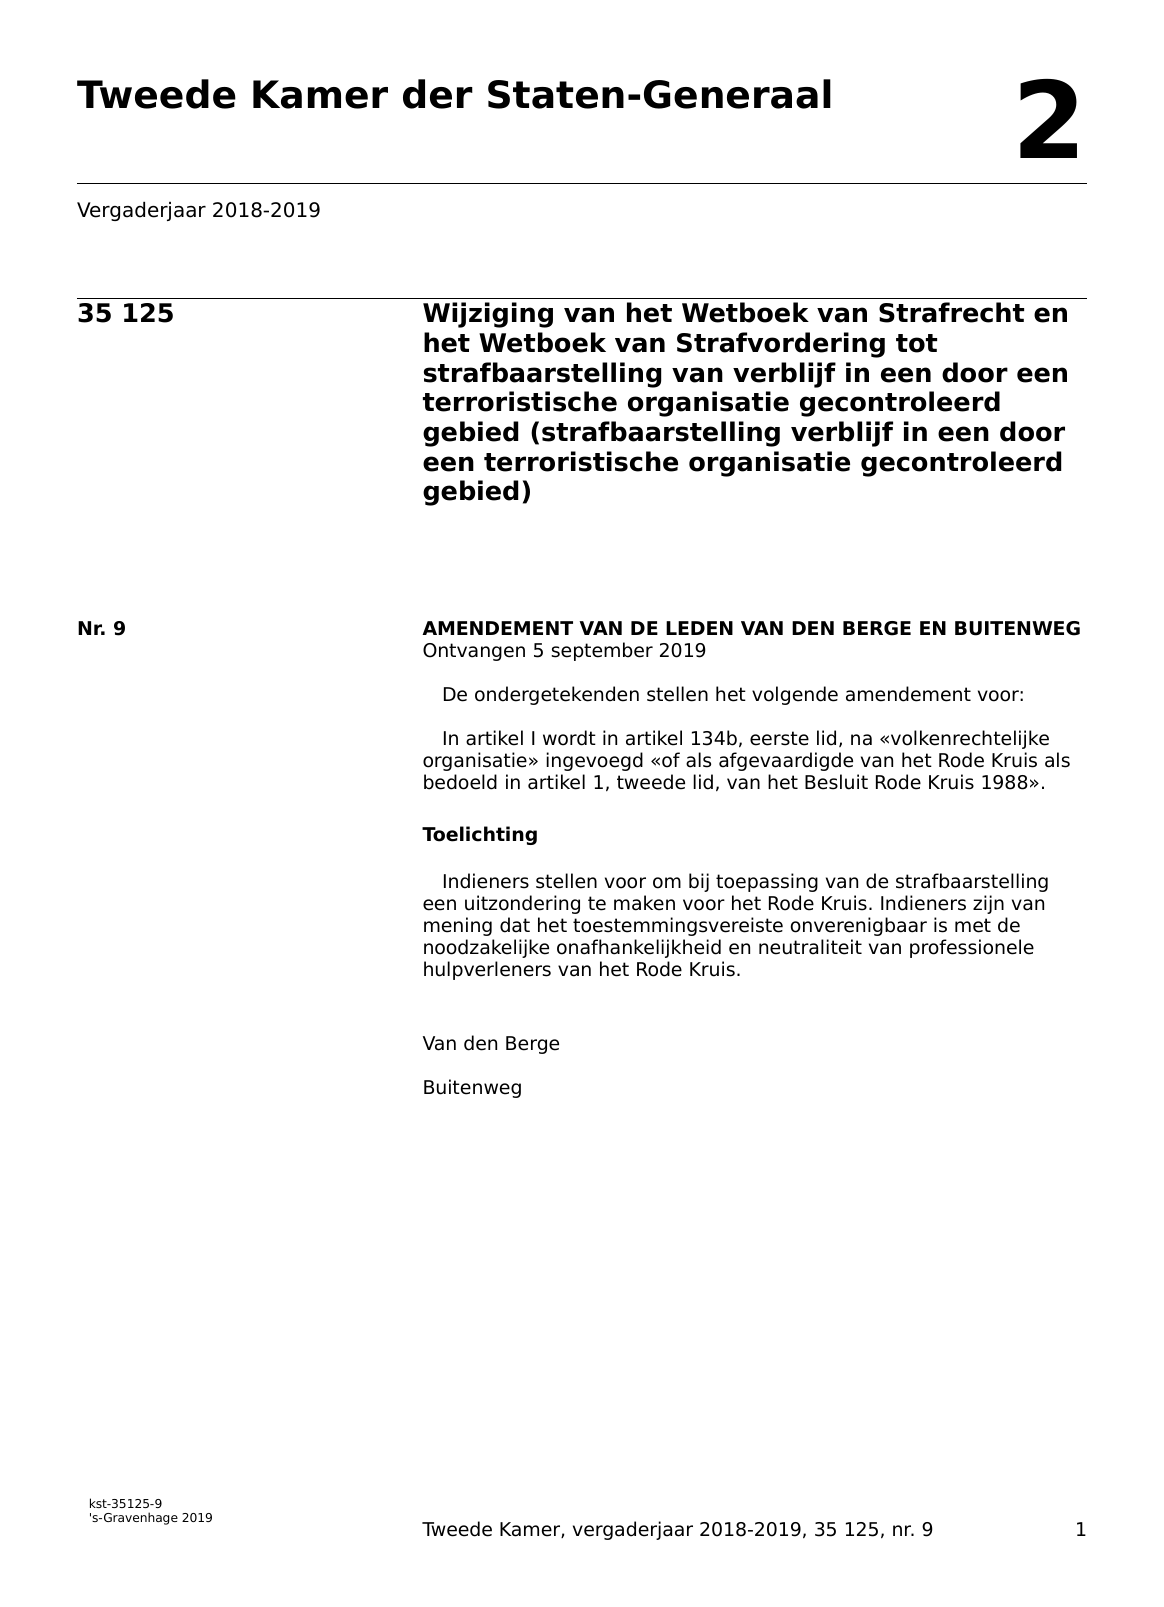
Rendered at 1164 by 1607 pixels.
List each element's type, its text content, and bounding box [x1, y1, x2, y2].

subtitle Toelichting [422, 824, 1087, 846]
subtitle 35 125 Wijziging van het Wetboek van Strafrecht en het Wetboek van Strafvordering tot strafbaarstelling van verblijf in een door een terroristische organisatie gecontroleerd gebied (strafbaarstelling verblijf in een door een terroristische organisatie gecontroleerd gebied) [77, 299, 1087, 507]
text Indieners stellen voor om bij toepassing van de strafbaarstelling een uitzondering te maken voor het Rode Kruis. Indieners zijn van mening dat het toestemmingsvereiste onverenigbaar is met de noodzakelijke onafhankelijkheid en neutraliteit van professionele hulpverleners van het Rode Kruis. [422, 871, 1087, 981]
text kst-35125-9 [88, 1497, 323, 1511]
table_cell Vergaderjaar 2018-2019 [77, 184, 1087, 298]
text 's-Gravenhage 2019 [88, 1511, 323, 1525]
subtitle Nr. 9 AMENDEMENT VAN DE LEDEN VAN DEN BERGE EN BUITENWEG [77, 618, 1087, 640]
table_header Tweede Kamer der Staten-Generaal [77, 59, 886, 183]
text De ondergetekenden stellen het volgende amendement voor: [422, 684, 1087, 706]
text Ontvangen 5 september 2019 [422, 640, 1087, 662]
text In artikel I wordt in artikel 134b, eerste lid, na «volkenrechtelijke organisatie» ingevoegd «of als afgevaardigde van het Rode Kruis als bedoeld in artikel 1, tweede lid, van het Besluit Rode Kruis 1988». [422, 728, 1087, 794]
table_header 2 [886, 59, 1087, 183]
text Van den Berge Buitenweg [422, 1011, 1087, 1099]
